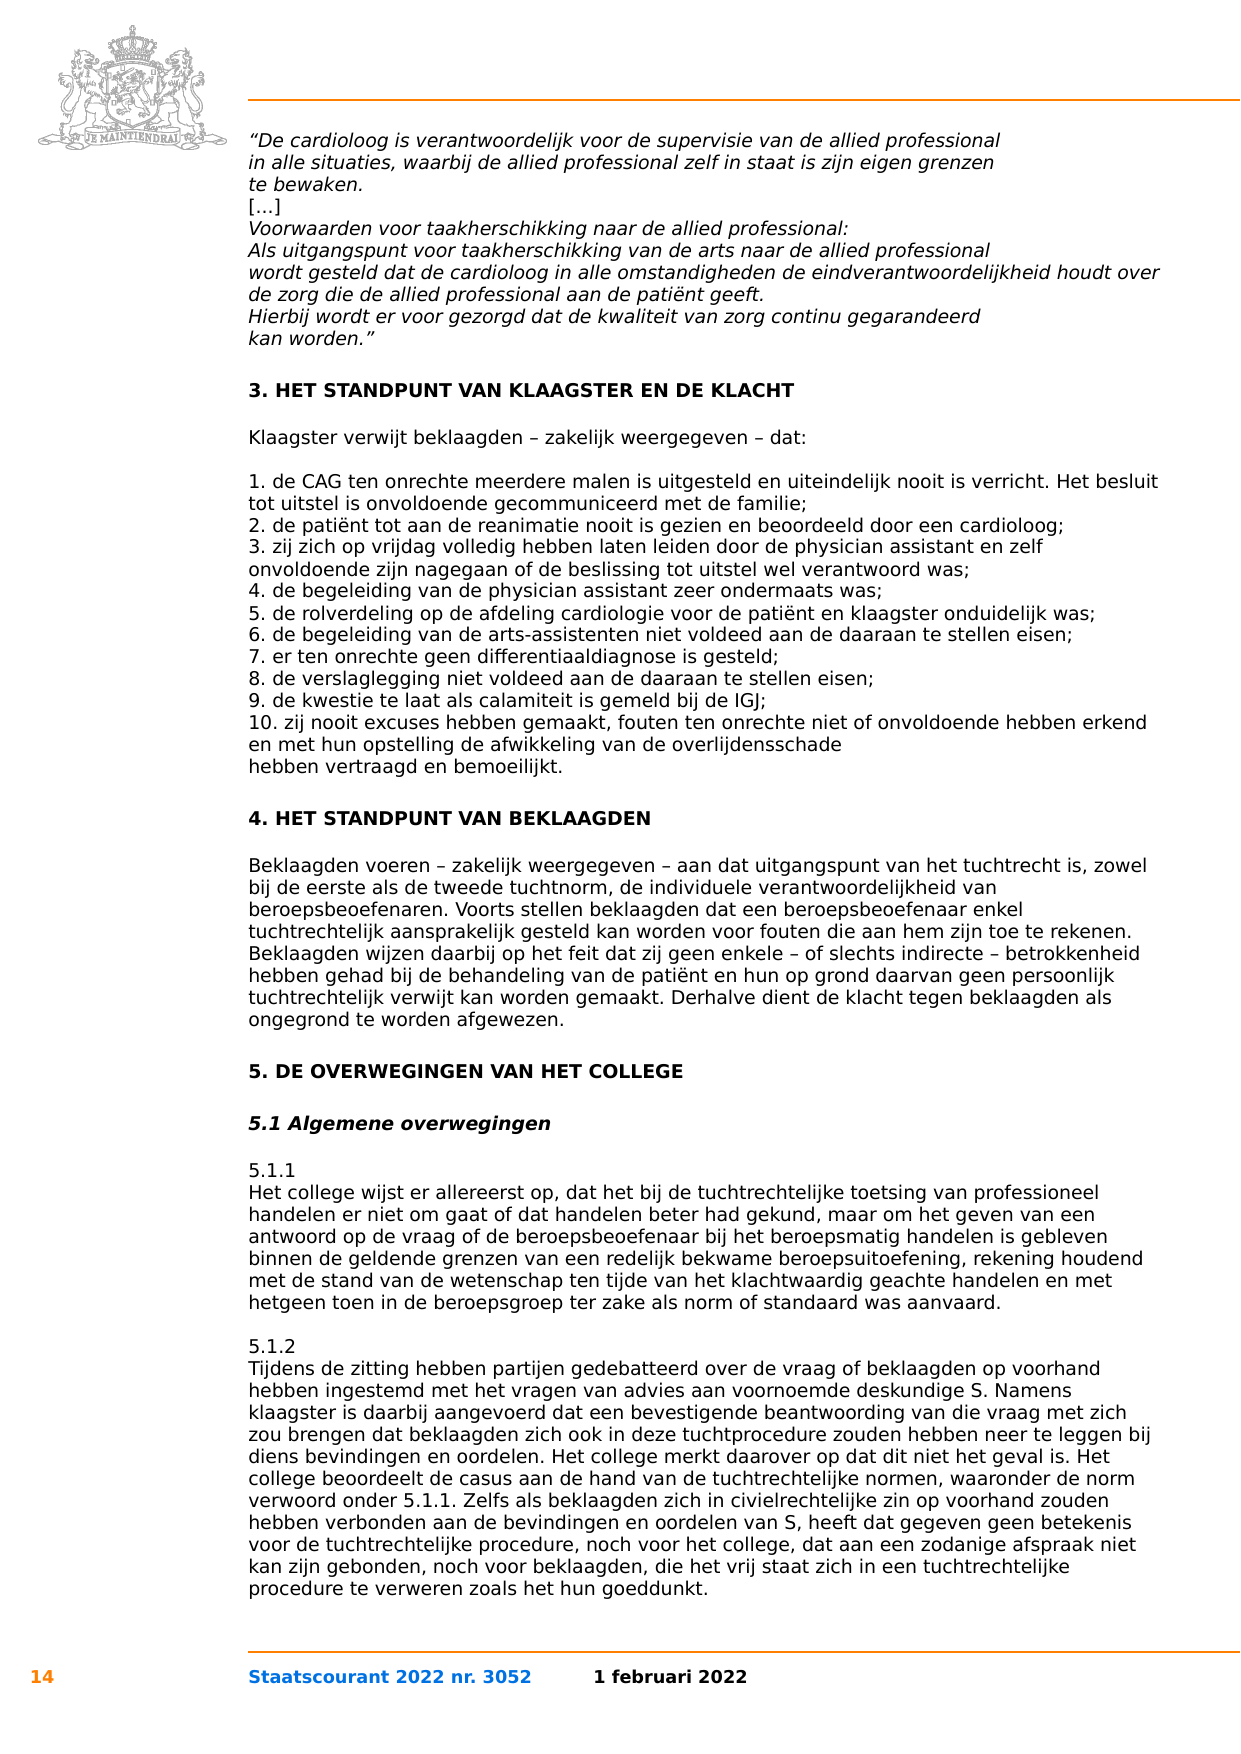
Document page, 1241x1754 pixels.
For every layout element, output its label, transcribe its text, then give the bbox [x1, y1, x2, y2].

text 6. de begeleiding van de arts-assistenten niet voldeed aan de daaraan te stellen eisen; [248, 624, 1163, 646]
text 4. de begeleiding van de physician assistant zeer ondermaats was; [248, 580, 1163, 602]
subtitle 5. DE OVERWEGINGEN VAN HET COLLEGE [248, 1061, 1163, 1083]
text [...] [248, 196, 1163, 218]
text 2. de patiënt tot aan de reanimatie nooit is gezien en beoordeeld door een cardioloog; [248, 514, 1163, 536]
text 3. zij zich op vrijdag volledig hebben laten leiden door de physician assistant en zelf onvoldoende zijn nagegaan of de beslissing tot uitstel wel verantwoord was; [248, 536, 1163, 580]
text te bewaken. [248, 174, 1163, 196]
text kan worden.” [248, 328, 1163, 350]
text 1. de CAG ten onrechte meerdere malen is uitgesteld en uiteindelijk nooit is verricht. Het besluit tot uitstel is onvoldoende gecommuniceerd met de familie; [248, 471, 1163, 514]
text Het college wijst er allereerst op, dat het bij de tuchtrechtelijke toetsing van professioneel handelen er niet om gaat of dat handelen beter had gekund, maar om het geven van een antwoord op de vraag of de beroepsbeoefenaar bij het beroepsmatig handelen is gebleven binnen de geldende grenzen van een redelijk bekwame beroepsuitoefening, rekening houdend met de stand van de wetenschap ten tijde van het klachtwaardig geachte handelen en met hetgeen toen in de beroepsgroep ter zake als norm of standaard was aanvaard. [248, 1182, 1163, 1314]
text Als uitgangspunt voor taakherschikking van de arts naar de allied professional [248, 240, 1163, 262]
text 8. de verslaglegging niet voldeed aan de daaraan te stellen eisen; [248, 668, 1163, 690]
text Hierbij wordt er voor gezorgd dat de kwaliteit van zorg continu gegarandeerd [248, 306, 1163, 328]
text Tijdens de zitting hebben partijen gedebatteerd over de vraag of beklaagden op voorhand hebben ingestemd met het vragen van advies aan voornoemde deskundige S. Namens klaagster is daarbij aangevoerd dat een bevestigende beantwoording van die vraag met zich zou brengen dat beklaagden zich ook in deze tuchtprocedure zouden hebben neer te leggen bij diens bevindingen en oordelen. Het college merkt daarover op dat dit niet het geval is. Het college beoordeelt de casus aan de hand van de tuchtrechtelijke normen, waaronder de norm verwoord onder 5.1.1. Zelfs als beklaagden zich in civielrechtelijke zin op voorhand zouden hebben verbonden aan de bevindingen en oordelen van S, heeft dat gegeven geen betekenis voor de tuchtrechtelijke procedure, noch voor het college, dat aan een zodanige afspraak niet kan zijn gebonden, noch voor beklaagden, die het vrij staat zich in een tuchtrechtelijke procedure te verweren zoals het hun goeddunkt. [248, 1358, 1163, 1599]
text “De cardioloog is verantwoordelijk voor de supervisie van de allied professional [248, 130, 1163, 152]
text 5. de rolverdeling op de afdeling cardiologie voor de patiënt en klaagster onduidelijk was; [248, 602, 1163, 624]
picture [38, 25, 227, 150]
text 9. de kwestie te laat als calamiteit is gemeld bij de IGJ; [248, 690, 1163, 712]
text 5.1.2 [248, 1336, 1163, 1358]
subtitle 4. HET STANDPUNT VAN BEKLAAGDEN [248, 808, 1163, 830]
text 10. zij nooit excuses hebben gemaakt, fouten ten onrechte niet of onvoldoende hebben erkend en met hun opstelling de afwikkeling van de overlijdensschade [248, 712, 1163, 756]
text in alle situaties, waarbij de allied professional zelf in staat is zijn eigen grenzen [248, 152, 1163, 174]
text Voorwaarden voor taakherschikking naar de allied professional: [248, 218, 1163, 240]
subtitle 5.1 Algemene overwegingen [248, 1113, 1163, 1135]
subtitle 3. HET STANDPUNT VAN KLAAGSTER EN DE KLACHT [248, 380, 1163, 402]
text Klaagster verwijt beklaagden – zakelijk weergegeven – dat: [248, 427, 1163, 449]
text 7. er ten onrechte geen differentiaaldiagnose is gesteld; [248, 646, 1163, 668]
text 5.1.1 [248, 1160, 1163, 1182]
text hebben vertraagd en bemoeilijkt. [248, 756, 1163, 778]
text wordt gesteld dat de cardioloog in alle omstandigheden de eindverantwoordelijkheid houdt over de zorg die de allied professional aan de patiënt geeft. [248, 262, 1163, 306]
text Beklaagden voeren – zakelijk weergegeven – aan dat uitgangspunt van het tuchtrecht is, zowel bij de eerste als de tweede tuchtnorm, de individuele verantwoordelijkheid van beroepsbeoefenaren. Voorts stellen beklaagden dat een beroepsbeoefenaar enkel tuchtrechtelijk aansprakelijk gesteld kan worden voor fouten die aan hem zijn toe te rekenen. Beklaagden wijzen daarbij op het feit dat zij geen enkele – of slechts indirecte – betrokkenheid hebben gehad bij de behandeling van de patiënt en hun op grond daarvan geen persoonlijk tuchtrechtelijk verwijt kan worden gemaakt. Derhalve dient de klacht tegen beklaagden als ongegrond te worden afgewezen. [248, 855, 1163, 1031]
